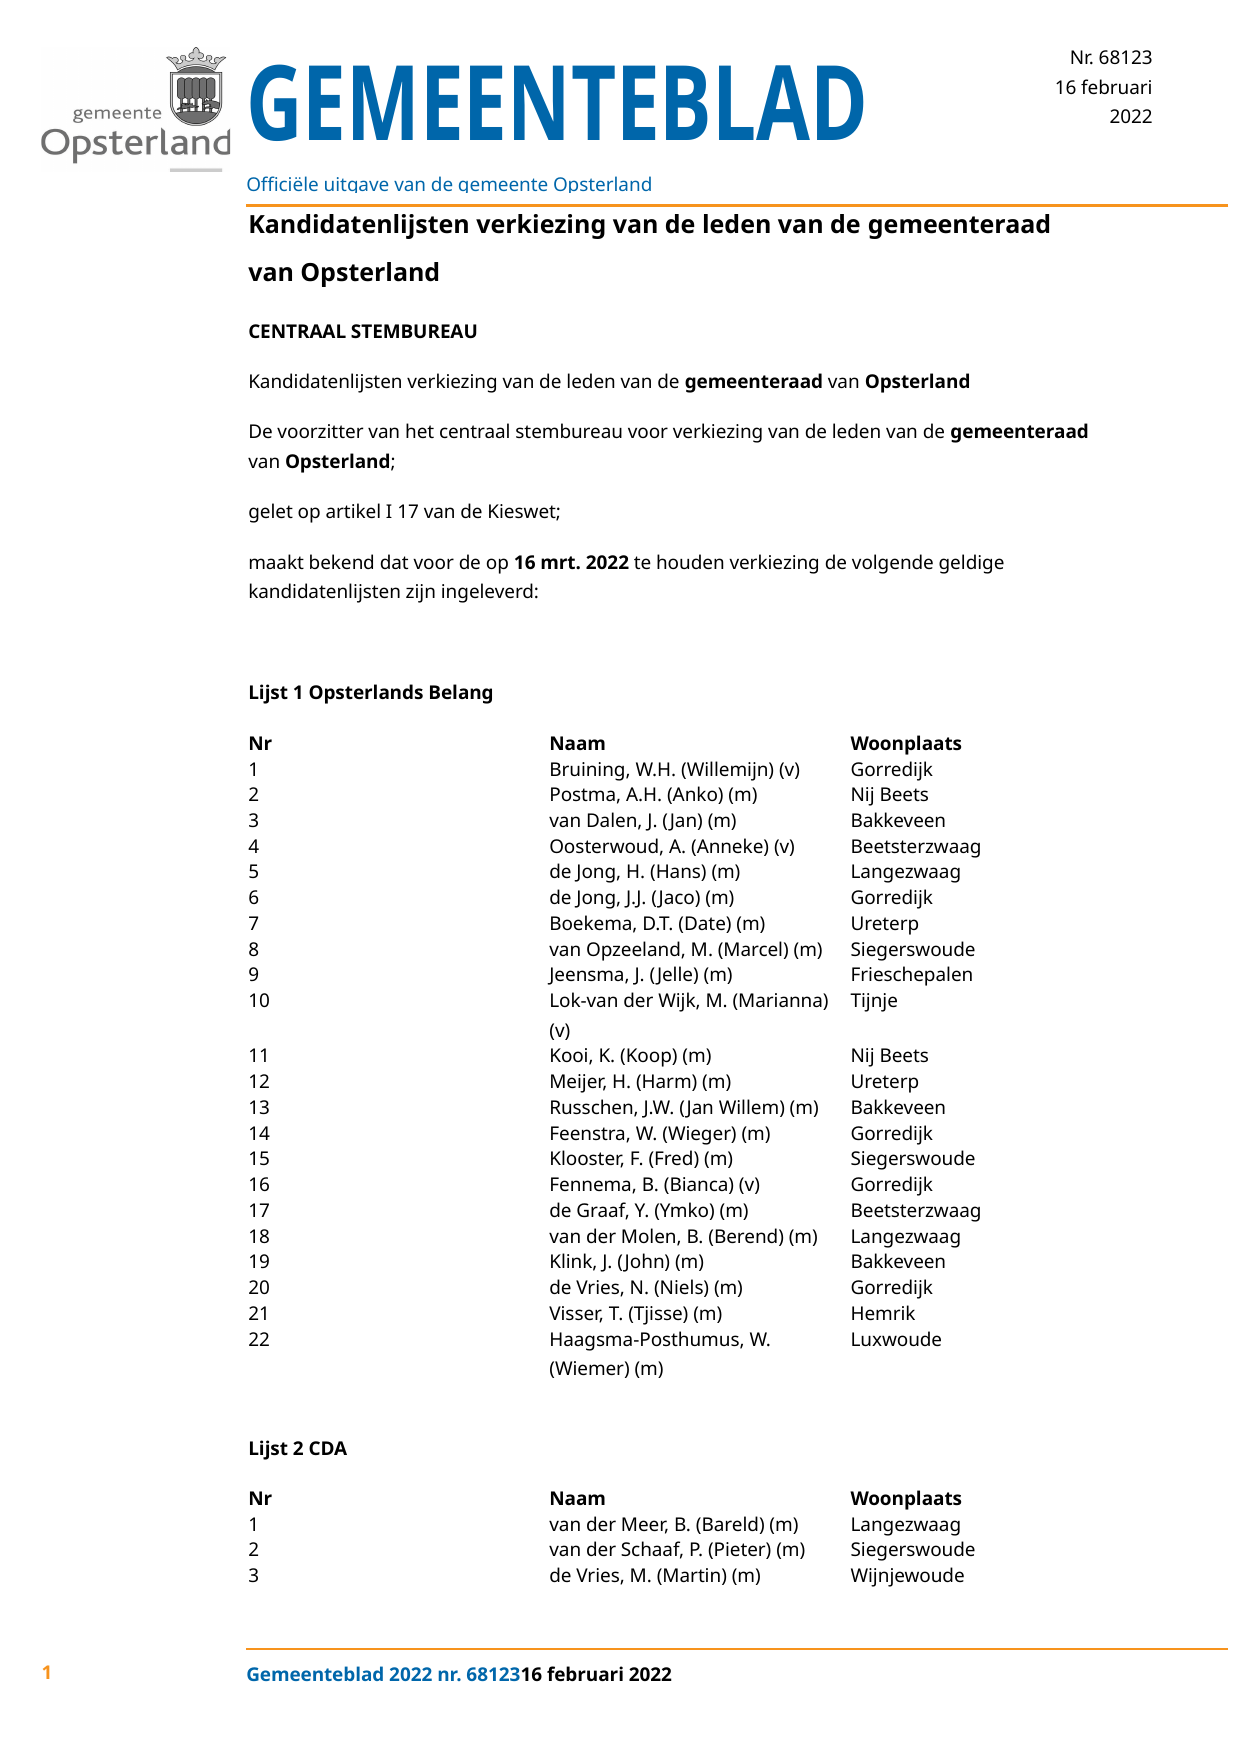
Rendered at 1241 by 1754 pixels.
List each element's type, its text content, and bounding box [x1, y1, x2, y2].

table_cell 3 [248, 1563, 549, 1588]
table_cell 6 [248, 885, 549, 910]
picture [41, 47, 231, 172]
table_cell Gorredijk [850, 756, 1152, 782]
table_header Nr [248, 1485, 549, 1511]
table_cell Jeensma, J. (Jelle) (m) [549, 962, 850, 987]
table_cell Langezwaag [850, 1511, 1152, 1537]
table_cell Gorredijk [850, 1171, 1152, 1197]
table_cell Nij Beets [850, 1043, 1152, 1068]
table_cell 12 [248, 1069, 549, 1094]
text gelet op artikel I 17 van de Kieswet; [248, 499, 1152, 524]
table_cell 14 [248, 1120, 549, 1146]
table_cell de Graaf, Y. (Ymko) (m) [549, 1197, 850, 1223]
table_cell 1 [248, 1511, 549, 1537]
table_cell Kooi, K. (Koop) (m) [549, 1043, 850, 1068]
text CENTRAAL STEMBUREAU [248, 318, 1152, 344]
table_cell Klooster, F. (Fred) (m) [549, 1146, 850, 1171]
table_cell de Vries, N. (Niels) (m) [549, 1274, 850, 1300]
text De voorzitter van het centraal stembureau voor verkiezing van de leden van de gemeenteraad van Opsterland; [248, 419, 1152, 474]
table_cell Langezwaag [850, 859, 1152, 884]
text Lijst 1 Opsterlands Belang [248, 679, 1152, 705]
table_cell Fennema, B. (Bianca) (v) [549, 1171, 850, 1197]
table_cell Beetsterzwaag [850, 833, 1152, 859]
text Kandidatenlijsten verkiezing van de leden van de gemeenteraad van Opsterland [248, 368, 1152, 394]
table_cell Gorredijk [850, 1120, 1152, 1146]
table_cell van der Molen, B. (Berend) (m) [549, 1223, 850, 1248]
table_cell 5 [248, 859, 549, 884]
table_cell Siegerswoude [850, 1146, 1152, 1171]
table_cell de Vries, M. (Martin) (m) [549, 1563, 850, 1588]
table_cell 11 [248, 1043, 549, 1068]
table_cell 18 [248, 1223, 549, 1248]
text Kandidatenlijsten verkiezing van de leden van de gemeenteraad van Opsterland [248, 207, 1152, 288]
table_cell Russchen, J.W. (Jan Willem) (m) [549, 1094, 850, 1120]
table_cell Meijer, H. (Harm) (m) [549, 1069, 850, 1094]
table_cell 13 [248, 1094, 549, 1120]
table_cell Bakkeveen [850, 1094, 1152, 1120]
table_cell 4 [248, 833, 549, 859]
table_cell Gorredijk [850, 1274, 1152, 1300]
table_cell Siegerswoude [850, 936, 1152, 962]
table_cell Langezwaag [850, 1223, 1152, 1248]
table_cell Haagsma-Posthumus, W. (Wiemer) (m) [549, 1326, 850, 1381]
table_cell Nij Beets [850, 782, 1152, 807]
table_cell Ureterp [850, 1069, 1152, 1094]
table_header Nr [248, 730, 549, 756]
table_cell van Opzeeland, M. (Marcel) (m) [549, 936, 850, 962]
table_cell 22 [248, 1326, 549, 1381]
table_cell Gorredijk [850, 885, 1152, 910]
table_cell 7 [248, 910, 549, 936]
table_cell Lok-van der Wijk, M. (Marianna) (v) [549, 988, 850, 1043]
table_cell van der Meer, B. (Bareld) (m) [549, 1511, 850, 1537]
table_cell 19 [248, 1249, 549, 1274]
table_cell Tijnje [850, 988, 1152, 1043]
table_cell Visser, T. (Tjisse) (m) [549, 1300, 850, 1326]
table_cell de Jong, H. (Hans) (m) [549, 859, 850, 884]
table_cell 8 [248, 936, 549, 962]
table_cell 9 [248, 962, 549, 987]
table_cell 2 [248, 1537, 549, 1562]
table_cell Feenstra, W. (Wieger) (m) [549, 1120, 850, 1146]
table_cell Klink, J. (John) (m) [549, 1249, 850, 1274]
table_cell van Dalen, J. (Jan) (m) [549, 807, 850, 833]
table_cell 2 [248, 782, 549, 807]
table_cell Luxwoude [850, 1326, 1152, 1381]
table_cell van der Schaaf, P. (Pieter) (m) [549, 1537, 850, 1562]
table_cell Oosterwoud, A. (Anneke) (v) [549, 833, 850, 859]
table_cell Ureterp [850, 910, 1152, 936]
table_header Naam [549, 730, 850, 756]
table_cell Bruining, W.H. (Willemijn) (v) [549, 756, 850, 782]
table_cell Hemrik [850, 1300, 1152, 1326]
table_cell Bakkeveen [850, 1249, 1152, 1274]
table_cell Siegerswoude [850, 1537, 1152, 1562]
table_header Naam [549, 1485, 850, 1511]
table_cell Wijnjewoude [850, 1563, 1152, 1588]
table_cell 3 [248, 807, 549, 833]
table_cell Postma, A.H. (Anko) (m) [549, 782, 850, 807]
table_cell 20 [248, 1274, 549, 1300]
table_header Woonplaats [850, 730, 1152, 756]
table_cell 16 [248, 1171, 549, 1197]
text maakt bekend dat voor de op 16 mrt. 2022 te houden verkiezing de volgende geldige kandidatenlijsten zijn ingeleverd: [248, 549, 1152, 604]
table_cell Bakkeveen [850, 807, 1152, 833]
table_cell Boekema, D.T. (Date) (m) [549, 910, 850, 936]
table_cell 15 [248, 1146, 549, 1171]
table_cell Frieschepalen [850, 962, 1152, 987]
table_cell 1 [248, 756, 549, 782]
table_cell de Jong, J.J. (Jaco) (m) [549, 885, 850, 910]
table_cell 10 [248, 988, 549, 1043]
text Lijst 2 CDA [248, 1435, 1152, 1460]
table_cell 21 [248, 1300, 549, 1326]
table_cell Beetsterzwaag [850, 1197, 1152, 1223]
table_cell 17 [248, 1197, 549, 1223]
table_header Woonplaats [850, 1485, 1152, 1511]
